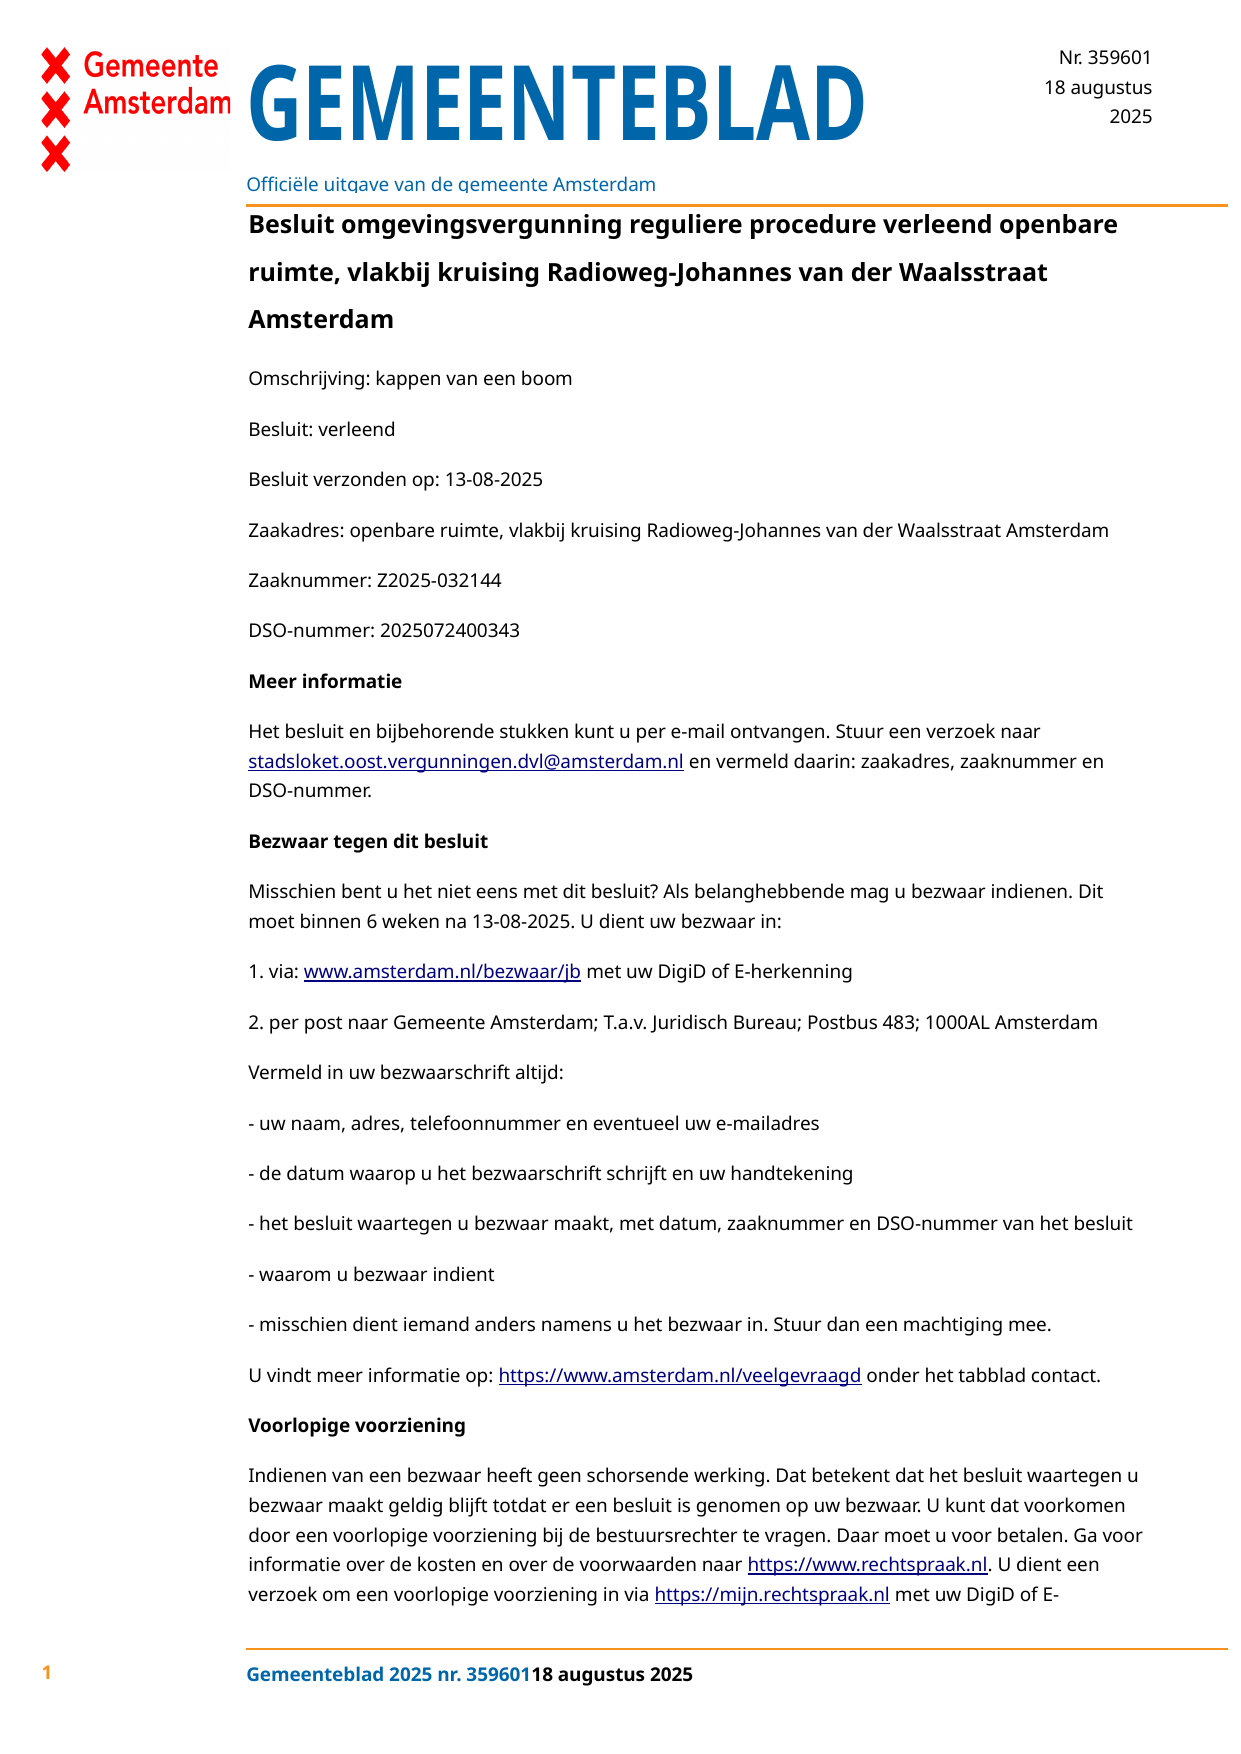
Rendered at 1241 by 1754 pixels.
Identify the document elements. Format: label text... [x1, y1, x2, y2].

picture [41, 47, 231, 172]
text Besluit: verleend [248, 416, 1152, 442]
text U vindt meer informatie op: https://www.amsterdam.nl/veelgevraagd onder het tabblad contact. [248, 1362, 1152, 1387]
text - het besluit waartegen u bezwaar maakt, met datum, zaaknummer en DSO-nummer van het besluit [248, 1211, 1152, 1236]
text Zaakadres: openbare ruimte, vlakbij kruising Radioweg-Johannes van der Waalsstraat Amsterdam [248, 517, 1152, 542]
text Het besluit en bijbehorende stukken kunt u per e-mail ontvangen. Stuur een verzoek naar stadsloket.oost.vergunningen.dvl@amsterdam.nl en vermeld daarin: zaakadres, zaaknummer en DSO-nummer. [248, 718, 1152, 803]
text Bezwaar tegen dit besluit [248, 828, 1152, 854]
text Indienen van een bezwaar heeft geen schorsende werking. Dat betekent dat het besluit waartegen u bezwaar maakt geldig blijft totdat er een besluit is genomen op uw bezwaar. U kunt dat voorkomen door een voorlopige voorziening bij de bestuursrechter te vragen. Daar moet u voor betalen. Ga voor informatie over de kosten en over de voorwaarden naar https://www.rechtspraak.nl. U dient een verzoek om een voorlopige voorziening in via https://mijn.rechtspraak.nl met uw DigiD of E- [248, 1463, 1152, 1607]
text - uw naam, adres, telefoonnummer en eventueel uw e-mailadres [248, 1110, 1152, 1135]
text - misschien dient iemand anders namens u het bezwaar in. Stuur dan een machtiging mee. [248, 1311, 1152, 1337]
text - de datum waarop u het bezwaarschrift schrijft en uw handtekening [248, 1160, 1152, 1186]
text - waarom u bezwaar indient [248, 1261, 1152, 1287]
text Meer informatie [248, 668, 1152, 694]
text Misschien bent u het niet eens met dit besluit? Als belanghebbende mag u bezwaar indienen. Dit moet binnen 6 weken na 13-08-2025. U dient uw bezwaar in: [248, 878, 1152, 934]
text Besluit omgevingsvergunning reguliere procedure verleend openbare ruimte, vlakbij kruising Radioweg-Johannes van der Waalsstraat Amsterdam [248, 207, 1152, 336]
text 2. per post naar Gemeente Amsterdam; T.a.v. Juridisch Bureau; Postbus 483; 1000AL Amsterdam [248, 1009, 1152, 1034]
text Omschrijving: kappen van een boom [248, 366, 1152, 391]
text Besluit verzonden op: 13-08-2025 [248, 466, 1152, 492]
text Voorlopige voorziening [248, 1412, 1152, 1438]
text DSO-nummer: 2025072400343 [248, 618, 1152, 643]
text Zaaknummer: Z2025-032144 [248, 567, 1152, 593]
text Vermeld in uw bezwaarschrift altijd: [248, 1059, 1152, 1085]
text 1. via: www.amsterdam.nl/bezwaar/jb met uw DigiD of E-herkenning [248, 958, 1152, 984]
